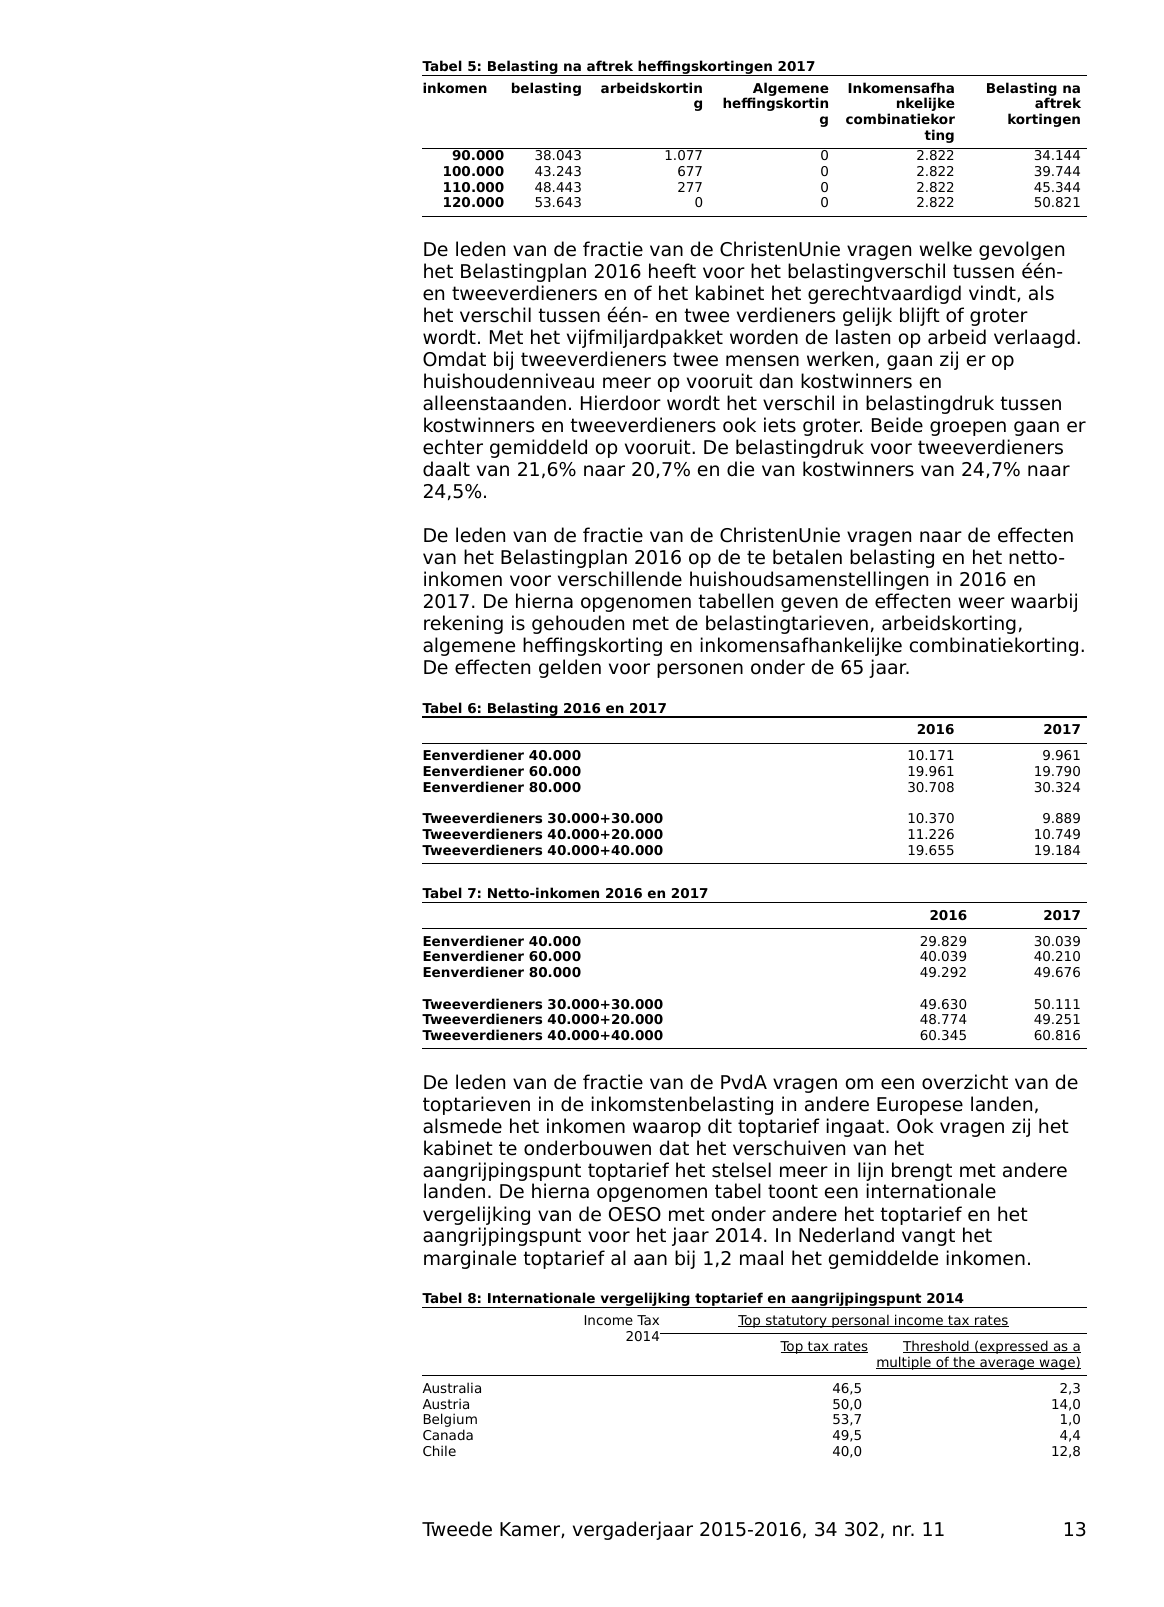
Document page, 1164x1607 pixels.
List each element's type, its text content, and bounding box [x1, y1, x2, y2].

table_cell 53.643 [504, 195, 587, 216]
table_cell 40.039 [855, 949, 973, 965]
table_cell 0 [709, 149, 835, 164]
table_cell 34.144 [961, 149, 1087, 164]
table_cell 46,5 [660, 1376, 868, 1396]
table_cell 60.816 [973, 1028, 1087, 1048]
table_cell 45.344 [961, 180, 1087, 195]
table_cell 0 [709, 180, 835, 195]
table_cell Chile [422, 1444, 660, 1459]
text De leden van de fractie van de ChristenUnie vragen welke gevolgen het Belastingplan 2016 heeft voor het belastingverschil tussen één- en tweeverdieners en of het kabinet het gerechtvaardigd vindt, als het verschil tussen één- en twee verdieners gelijk blijft of groter wordt. Met het vijfmiljardpakket worden de lasten op arbeid verlaagd. Omdat bij tweeverdieners twee mensen werken, gaan zij er op huishoudenniveau meer op vooruit dan kostwinners en alleenstaanden. Hierdoor wordt het verschil in belastingdruk tussen kostwinners en tweeverdieners ook iets groter. Beide groepen gaan er echter gemiddeld op vooruit. De belastingdruk voor tweeverdieners daalt van 21,6% naar 20,7% en die van kostwinners van 24,7% naar 24,5%. [422, 239, 1087, 503]
table_cell Eenverdiener 40.000 [422, 744, 858, 764]
table_cell [422, 903, 855, 928]
table_cell 60.345 [855, 1028, 973, 1048]
table_cell 49.251 [973, 1012, 1087, 1028]
table_header Tabel 8: Internationale vergelijking toptarief en aangrijpingspunt 2014 [422, 1291, 1087, 1307]
table_cell 100.000 [422, 164, 504, 179]
table_cell 277 [588, 180, 709, 195]
table_cell 38.043 [504, 149, 587, 164]
table_cell 2017 [973, 903, 1087, 928]
table_cell 0 [588, 195, 709, 216]
table_cell 2.822 [835, 164, 961, 179]
table_cell Threshold (expressed as a multiple of the average wage) [868, 1334, 1087, 1375]
table_cell 120.000 [422, 195, 504, 216]
table_cell Inkomensafhankelijke combinatiekorting [835, 76, 961, 148]
table_cell Belgium [422, 1412, 660, 1428]
table_cell 9.889 [960, 811, 1087, 827]
table_cell Belasting na aftrek kortingen [961, 76, 1087, 148]
table_cell 2,3 [868, 1376, 1087, 1396]
table_cell Tweeverdieners 40.000+20.000 [422, 827, 858, 843]
table_cell belasting [504, 76, 587, 148]
table_cell 2.822 [835, 149, 961, 164]
table_cell 49.292 [855, 965, 973, 981]
text De leden van de fractie van de PvdA vragen om een overzicht van de toptarieven in de inkomstenbelasting in andere Europese landen, alsmede het inkomen waarop dit toptarief ingaat. Ook vragen zij het kabinet te onderbouwen dat het verschuiven van het aangrijpingspunt toptarief het stelsel meer in lijn brengt met andere landen. De hierna opgenomen tabel toont een internationale vergelijking van de OESO met onder andere het toptarief en het aangrijpingspunt voor het jaar 2014. In Nederland vangt het marginale toptarief al aan bij 1,2 maal het gemiddelde inkomen. [422, 1072, 1087, 1269]
table_cell [422, 981, 855, 996]
table_cell Australia [422, 1376, 660, 1396]
table_cell 48.443 [504, 180, 587, 195]
table_cell 110.000 [422, 180, 504, 195]
table_cell 2016 [858, 718, 960, 742]
table_cell 2017 [960, 718, 1087, 742]
table_cell 10.749 [960, 827, 1087, 843]
table_header Tabel 7: Netto-inkomen 2016 en 2017 [422, 886, 1087, 902]
table_header Tabel 5: Belasting na aftrek heffingskortingen 2017 [422, 59, 1087, 75]
table_cell [422, 795, 858, 811]
table_cell 39.744 [961, 164, 1087, 179]
table_cell Top tax rates [660, 1334, 868, 1375]
table_cell 12,8 [868, 1444, 1087, 1459]
table_cell 48.774 [855, 1012, 973, 1028]
table_cell 10.171 [858, 744, 960, 764]
table_cell 1,0 [868, 1412, 1087, 1428]
table_cell 30.708 [858, 780, 960, 795]
table_cell 0 [709, 195, 835, 216]
table_cell Tweeverdieners 40.000+40.000 [422, 843, 858, 863]
table_cell 19.961 [858, 764, 960, 780]
table_cell 43.243 [504, 164, 587, 179]
table_cell Top statutory personal income tax rates [660, 1308, 1087, 1333]
table_cell [858, 795, 960, 811]
table_cell Eenverdiener 60.000 [422, 764, 858, 780]
table_cell [960, 795, 1087, 811]
table_cell 50,0 [660, 1396, 868, 1412]
table_cell Eenverdiener 80.000 [422, 965, 855, 981]
table_cell [855, 981, 973, 996]
table_cell 677 [588, 164, 709, 179]
table_cell 14,0 [868, 1396, 1087, 1412]
text De leden van de fractie van de ChristenUnie vragen naar de effecten van het Belastingplan 2016 op de te betalen belasting en het netto-inkomen voor verschillende huishoudsamenstellingen in 2016 en 2017. De hierna opgenomen tabellen geven de effecten weer waarbij rekening is gehouden met de belastingtarieven, arbeidskorting, algemene heffingskorting en inkomensafhankelijke combinatiekorting. De effecten gelden voor personen onder de 65 jaar. [422, 525, 1087, 679]
table_cell 4,4 [868, 1428, 1087, 1444]
table_cell 2.822 [835, 195, 961, 216]
table_cell 19.184 [960, 843, 1087, 863]
table_cell 90.000 [422, 149, 504, 164]
table_cell arbeidskorting [588, 76, 709, 148]
table_cell 30.324 [960, 780, 1087, 795]
table_cell Tweeverdieners 40.000+20.000 [422, 1012, 855, 1028]
table_cell Eenverdiener 40.000 [422, 929, 855, 949]
table_header Tabel 6: Belasting 2016 en 2017 [422, 701, 1087, 716]
table_cell Tweeverdieners 30.000+30.000 [422, 811, 858, 827]
table_cell 0 [709, 164, 835, 179]
table_cell 9.961 [960, 744, 1087, 764]
table_cell 11.226 [858, 827, 960, 843]
table_cell 19.790 [960, 764, 1087, 780]
table_cell Canada [422, 1428, 660, 1444]
table_cell [973, 981, 1087, 996]
table_cell 10.370 [858, 811, 960, 827]
table_cell 49.676 [973, 965, 1087, 981]
table_cell 2.822 [835, 180, 961, 195]
table_cell Algemene heffingskorting [709, 76, 835, 148]
table_cell 50.821 [961, 195, 1087, 216]
table_cell Eenverdiener 60.000 [422, 949, 855, 965]
table_cell 49,5 [660, 1428, 868, 1444]
table_cell 30.039 [973, 929, 1087, 949]
table_cell 29.829 [855, 929, 973, 949]
table_cell 1.077 [588, 149, 709, 164]
table_cell 49.630 [855, 996, 973, 1012]
table_cell Austria [422, 1396, 660, 1412]
table_cell 40.210 [973, 949, 1087, 965]
table_cell Income Tax 2014 [422, 1308, 660, 1375]
table_cell 19.655 [858, 843, 960, 863]
table_cell [422, 718, 858, 742]
table_cell 40,0 [660, 1444, 868, 1459]
table_cell Tweeverdieners 40.000+40.000 [422, 1028, 855, 1048]
table_cell Eenverdiener 80.000 [422, 780, 858, 795]
table_cell 2016 [855, 903, 973, 928]
table_cell inkomen [422, 76, 504, 148]
table_cell 50.111 [973, 996, 1087, 1012]
table_cell Tweeverdieners 30.000+30.000 [422, 996, 855, 1012]
table_cell 53,7 [660, 1412, 868, 1428]
